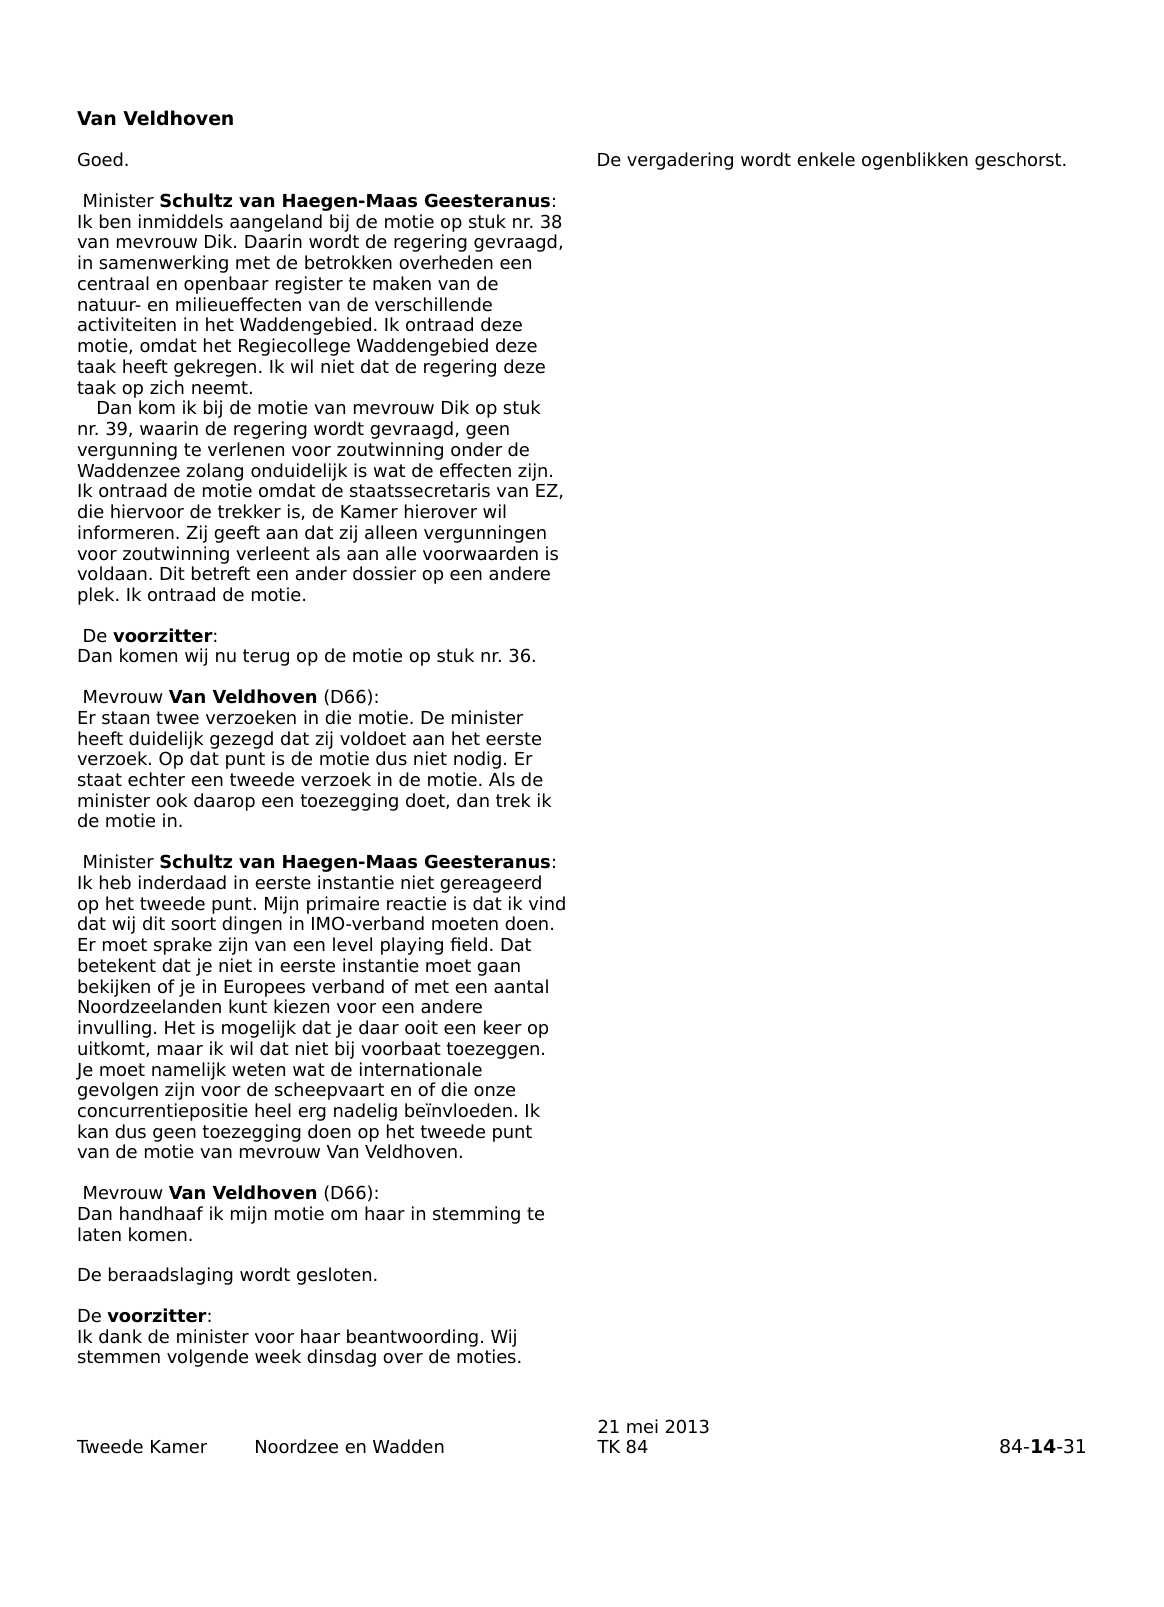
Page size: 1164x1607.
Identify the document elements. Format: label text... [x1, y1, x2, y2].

text De voorzitter: [77, 626, 567, 646]
text De beraadslaging wordt gesloten. [77, 1265, 567, 1286]
text De voorzitter: [77, 1306, 567, 1327]
text Mevrouw Van Veldhoven (D66): [77, 1183, 567, 1204]
text Goed. [77, 150, 567, 171]
text Dan komen wij nu terug op de motie op stuk nr. 36. [77, 646, 567, 667]
text Ik dank de minister voor haar beantwoording. Wij stemmen volgende week dinsdag over de moties. [77, 1327, 567, 1368]
text De vergadering wordt enkele ogenblikken geschorst. [596, 150, 1087, 171]
text Minister Schultz van Haegen-Maas Geesteranus: [77, 852, 567, 873]
text Minister Schultz van Haegen-Maas Geesteranus: [77, 191, 567, 212]
text Ik ben inmiddels aangeland bij de motie op stuk nr. 38 van mevrouw Dik. Daarin wordt de regering gevraagd, in samenwerking met de betrokken overheden een centraal en openbaar register te maken van de natuur- en milieueffecten van de verschillende activiteiten in het Waddengebied. Ik ontraad deze motie, omdat het Regiecollege Waddengebied deze taak heeft gekregen. Ik wil niet dat de regering deze taak op zich neemt. [77, 212, 567, 398]
text Er staan twee verzoeken in die motie. De minister heeft duidelijk gezegd dat zij voldoet aan het eerste verzoek. Op dat punt is de motie dus niet nodig. Er staat echter een tweede verzoek in de motie. Als de minister ook daarop een toezegging doet, dan trek ik de motie in. [77, 708, 567, 832]
text Mevrouw Van Veldhoven (D66): [77, 687, 567, 708]
text Dan kom ik bij de motie van mevrouw Dik op stuk nr. 39, waarin de regering wordt gevraagd, geen vergunning te verlenen voor zoutwinning onder de Waddenzee zolang onduidelijk is wat de effecten zijn. Ik ontraad de motie omdat de staatssecretaris van EZ, die hiervoor de trekker is, de Kamer hierover wil informeren. Zij geeft aan dat zij alleen vergunningen voor zoutwinning verleent als aan alle voorwaarden is voldaan. Dit betreft een ander dossier op een andere plek. Ik ontraad de motie. [77, 398, 567, 606]
text Dan handhaaf ik mijn motie om haar in stemming te laten komen. [77, 1204, 567, 1245]
text Ik heb inderdaad in eerste instantie niet gereageerd op het tweede punt. Mijn primaire reactie is dat ik vind dat wij dit soort dingen in IMO-verband moeten doen. Er moet sprake zijn van een level playing field. Dat betekent dat je niet in eerste instantie moet gaan bekijken of je in Europees verband of met een aantal Noordzeelanden kunt kiezen voor een andere invulling. Het is mogelijk dat je daar ooit een keer op uitkomt, maar ik wil dat niet bij voorbaat toezeggen. Je moet namelijk weten wat de internationale gevolgen zijn voor de scheepvaart en of die onze concurrentiepositie heel erg nadelig beïnvloeden. Ik kan dus geen toezegging doen op het tweede punt van de motie van mevrouw Van Veldhoven. [77, 873, 567, 1163]
